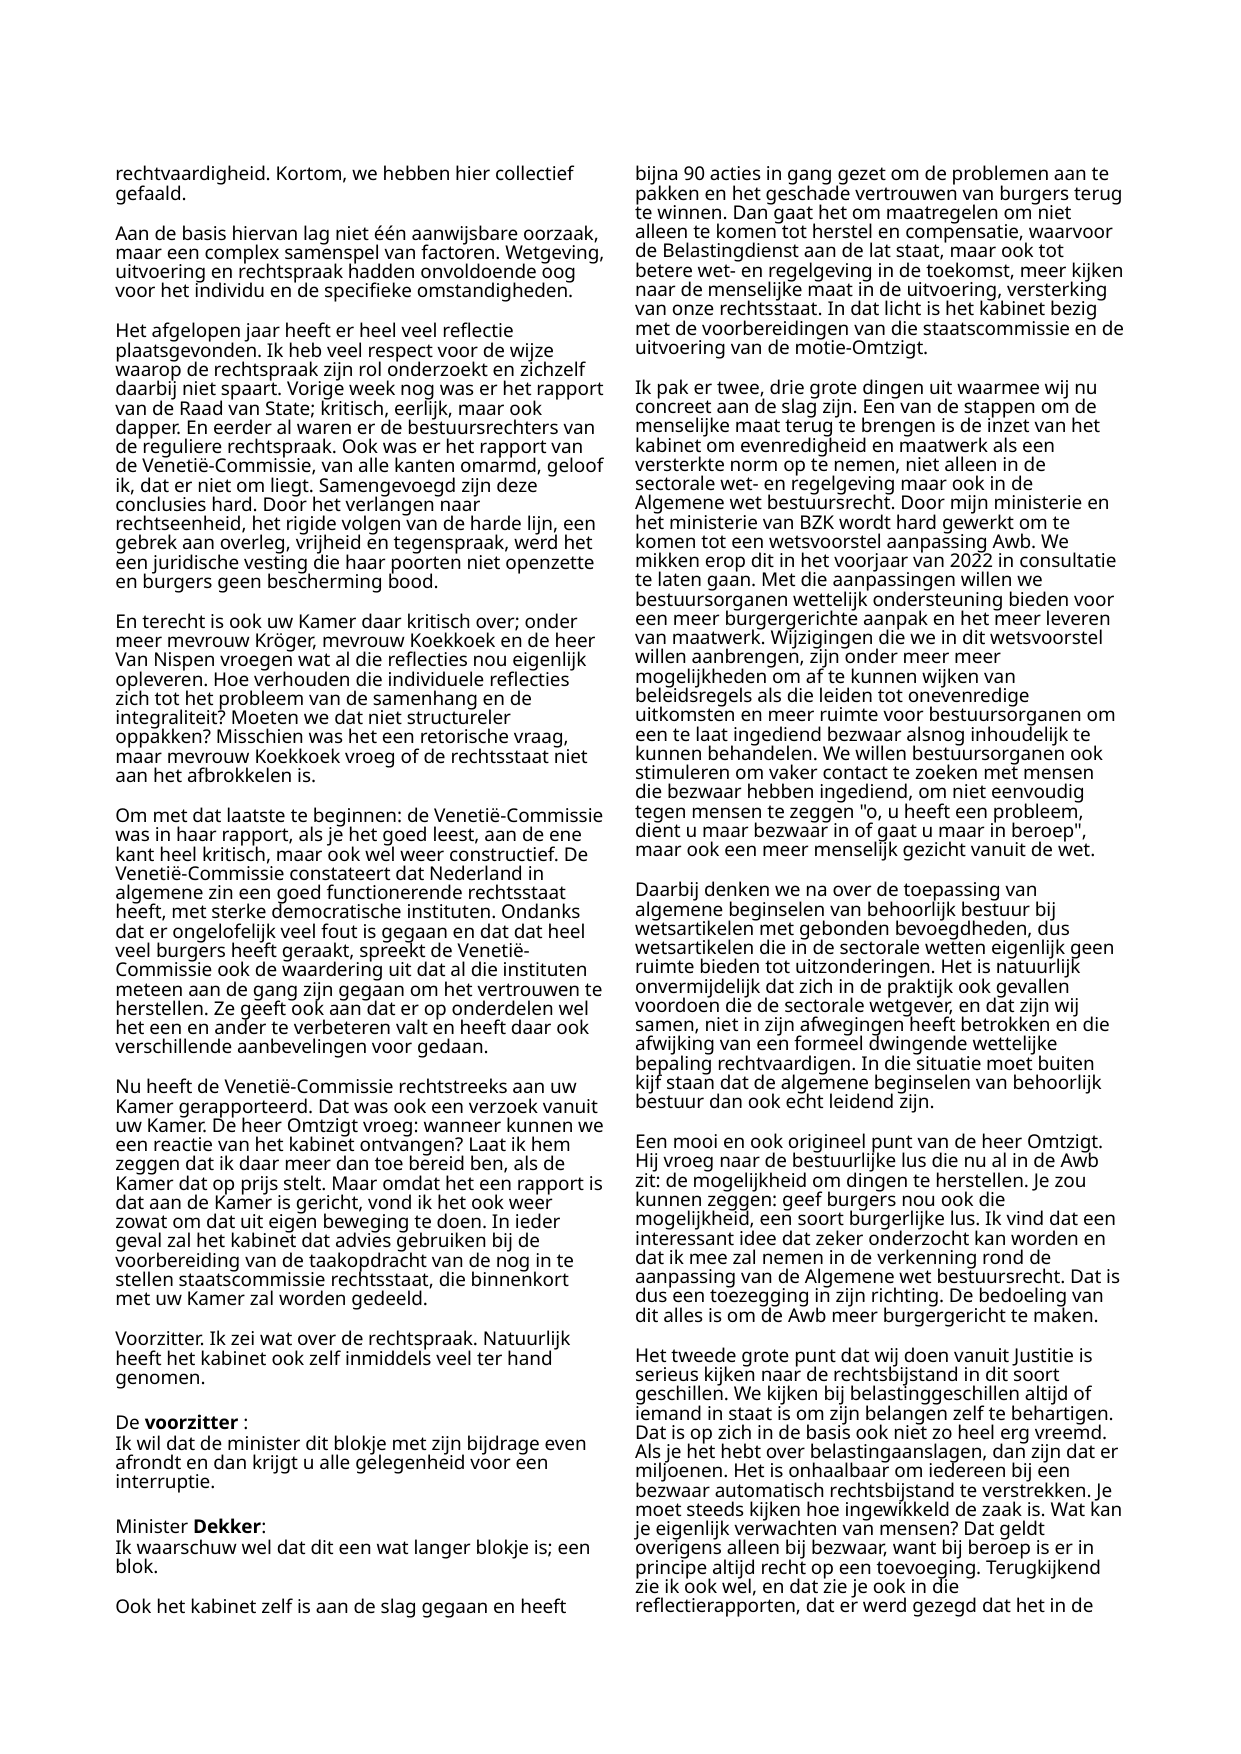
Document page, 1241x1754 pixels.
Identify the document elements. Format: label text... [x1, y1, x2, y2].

text Ik pak er twee, drie grote dingen uit waarmee wij nu concreet aan de slag zijn. Een van de stappen om de menselijke maat terug te brengen is de inzet van het kabinet om evenredigheid en maatwerk als een versterkte norm op te nemen, niet alleen in de sectorale wet- en regelgeving maar ook in de Algemene wet bestuursrecht. Door mijn ministerie en het ministerie van BZK wordt hard gewerkt om te komen tot een wetsvoorstel aanpassing Awb. We mikken erop dit in het voorjaar van 2022 in consultatie te laten gaan. Met die aanpassingen willen we bestuursorganen wettelijk ondersteuning bieden voor een meer burgergerichte aanpak en het meer leveren van maatwerk. Wijzigingen die we in dit wetsvoorstel willen aanbrengen, zijn onder meer meer mogelijkheden om af te kunnen wijken van beleidsregels als die leiden tot onevenredige uitkomsten en meer ruimte voor bestuursorganen om een te laat ingediend bezwaar alsnog inhoudelijk te kunnen behandelen. We willen bestuursorganen ook stimuleren om vaker contact te zoeken met mensen die bezwaar hebben ingediend, om niet eenvoudig tegen mensen te zeggen "o, u heeft een probleem, dient u maar bezwaar in of gaat u maar in beroep", maar ook een meer menselijk gezicht vanuit de wet. [635, 379, 1125, 861]
text Het tweede grote punt dat wij doen vanuit Justitie is serieus kijken naar de rechtsbijstand in dit soort geschillen. We kijken bij belastinggeschillen altijd of iemand in staat is om zijn belangen zelf te behartigen. Dat is op zich in de basis ook niet zo heel erg vreemd. Als je het hebt over belastingaanslagen, dan zijn dat er miljoenen. Het is onhaalbaar om iedereen bij een bezwaar automatisch rechtsbijstand te verstrekken. Je moet steeds kijken hoe ingewikkeld de zaak is. Wat kan je eigenlijk verwachten van mensen? Dat geldt overigens alleen bij bezwaar, want bij beroep is er in principe altijd recht op een toevoeging. Terugkijkend zie ik ook wel, en dat zie je ook in die reflectierapporten, dat er werd gezegd dat het in de [635, 1347, 1125, 1616]
text Minister Dekker: [115, 1513, 605, 1539]
text Aan de basis hiervan lag niet één aanwijsbare oorzaak, maar een complex samenspel van factoren. Wetgeving, uitvoering en rechtspraak hadden onvoldoende oog voor het individu en de specifieke omstandigheden. [115, 224, 605, 302]
text rechtvaardigheid. Kortom, we hebben hier collectief gefaald. [115, 165, 605, 204]
text Daarbij denken we na over de toepassing van algemene beginselen van behoorlijk bestuur bij wetsartikelen met gebonden bevoegdheden, dus wetsartikelen die in de sectorale wetten eigenlijk geen ruimte bieden tot uitzonderingen. Het is natuurlijk onvermijdelijk dat zich in de praktijk ook gevallen voordoen die de sectorale wetgever, en dat zijn wij samen, niet in zijn afwegingen heeft betrokken en die afwijking van een formeel dwingende wettelijke bepaling rechtvaardigen. In die situatie moet buiten kijf staan dat de algemene beginselen van behoorlijk bestuur dan ook echt leidend zijn. [635, 881, 1125, 1112]
text En terecht is ook uw Kamer daar kritisch over; onder meer mevrouw Kröger, mevrouw Koekkoek en de heer Van Nispen vroegen wat al die reflecties nou eigenlijk opleveren. Hoe verhouden die individuele reflecties zich tot het probleem van de samenhang en de integraliteit? Moeten we dat niet structureler oppakken? Misschien was het een retorische vraag, maar mevrouw Koekkoek vroeg of de rechtsstaat niet aan het afbrokkelen is. [115, 613, 605, 786]
text Voorzitter. Ik zei wat over de rechtspraak. Natuurlijk heeft het kabinet ook zelf inmiddels veel ter hand genomen. [115, 1330, 605, 1388]
text bijna 90 acties in gang gezet om de problemen aan te pakken en het geschade vertrouwen van burgers terug te winnen. Dan gaat het om maatregelen om niet alleen te komen tot herstel en compensatie, waarvoor de Belastingdienst aan de lat staat, maar ook tot betere wet- en regelgeving in de toekomst, meer kijken naar de menselijke maat in de uitvoering, versterking van onze rechtsstaat. In dat licht is het kabinet bezig met de voorbereidingen van die staatscommissie en de uitvoering van de motie-Omtzigt. [635, 165, 1125, 358]
text Ook het kabinet zelf is aan de slag gegaan en heeft [115, 1598, 605, 1618]
text Om met dat laatste te beginnen: de Venetië-Commissie was in haar rapport, als je het goed leest, aan de ene kant heel kritisch, maar ook wel weer constructief. De Venetië-Commissie constateert dat Nederland in algemene zin een goed functionerende rechtsstaat heeft, met sterke democratische instituten. Ondanks dat er ongelofelijk veel fout is gegaan en dat dat heel veel burgers heeft geraakt, spreekt de Venetië-Commissie ook de waardering uit dat al die instituten meteen aan de gang zijn gegaan om het vertrouwen te herstellen. Ze geeft ook aan dat er op onderdelen wel het een en ander te verbeteren valt en heeft daar ook verschillende aanbevelingen voor gedaan. [115, 807, 605, 1058]
text Het afgelopen jaar heeft er heel veel reflectie plaatsgevonden. Ik heb veel respect voor de wijze waarop de rechtspraak zijn rol onderzoekt en zichzelf daarbij niet spaart. Vorige week nog was er het rapport van de Raad van State; kritisch, eerlijk, maar ook dapper. En eerder al waren er de bestuursrechters van de reguliere rechtspraak. Ook was er het rapport van de Venetië-Commissie, van alle kanten omarmd, geloof ik, dat er niet om liegt. Samengevoegd zijn deze conclusies hard. Door het verlangen naar rechtseenheid, het rigide volgen van de harde lijn, een gebrek aan overleg, vrijheid en tegenspraak, werd het een juridische vesting die haar poorten niet openzette en burgers geen bescherming bood. [115, 322, 605, 592]
text Ik wil dat de minister dit blokje met zijn bijdrage even afrondt en dan krijgt u alle gelegenheid voor een interruptie. [115, 1435, 605, 1492]
text Ik waarschuw wel dat dit een wat langer blokje is; een blok. [115, 1539, 605, 1578]
text Een mooi en ook origineel punt van de heer Omtzigt. Hij vroeg naar de bestuurlijke lus die nu al in de Awb zit: de mogelijkheid om dingen te herstellen. Je zou kunnen zeggen: geef burgers nou ook die mogelijkheid, een soort burgerlijke lus. Ik vind dat een interessant idee dat zeker onderzocht kan worden en dat ik mee zal nemen in de verkenning rond de aanpassing van de Algemene wet bestuursrecht. Dat is dus een toezegging in zijn richting. De bedoeling van dit alles is om de Awb meer burgergericht te maken. [635, 1133, 1125, 1326]
text De voorzitter : [115, 1409, 605, 1435]
text Nu heeft de Venetië-Commissie rechtstreeks aan uw Kamer gerapporteerd. Dat was ook een verzoek vanuit uw Kamer. De heer Omtzigt vroeg: wanneer kunnen we een reactie van het kabinet ontvangen? Laat ik hem zeggen dat ik daar meer dan toe bereid ben, als de Kamer dat op prijs stelt. Maar omdat het een rapport is dat aan de Kamer is gericht, vond ik het ook weer zowat om dat uit eigen beweging te doen. In ieder geval zal het kabinet dat advies gebruiken bij de voorbereiding van de taakopdracht van de nog in te stellen staatscommissie rechtsstaat, die binnenkort met uw Kamer zal worden gedeeld. [115, 1078, 605, 1309]
